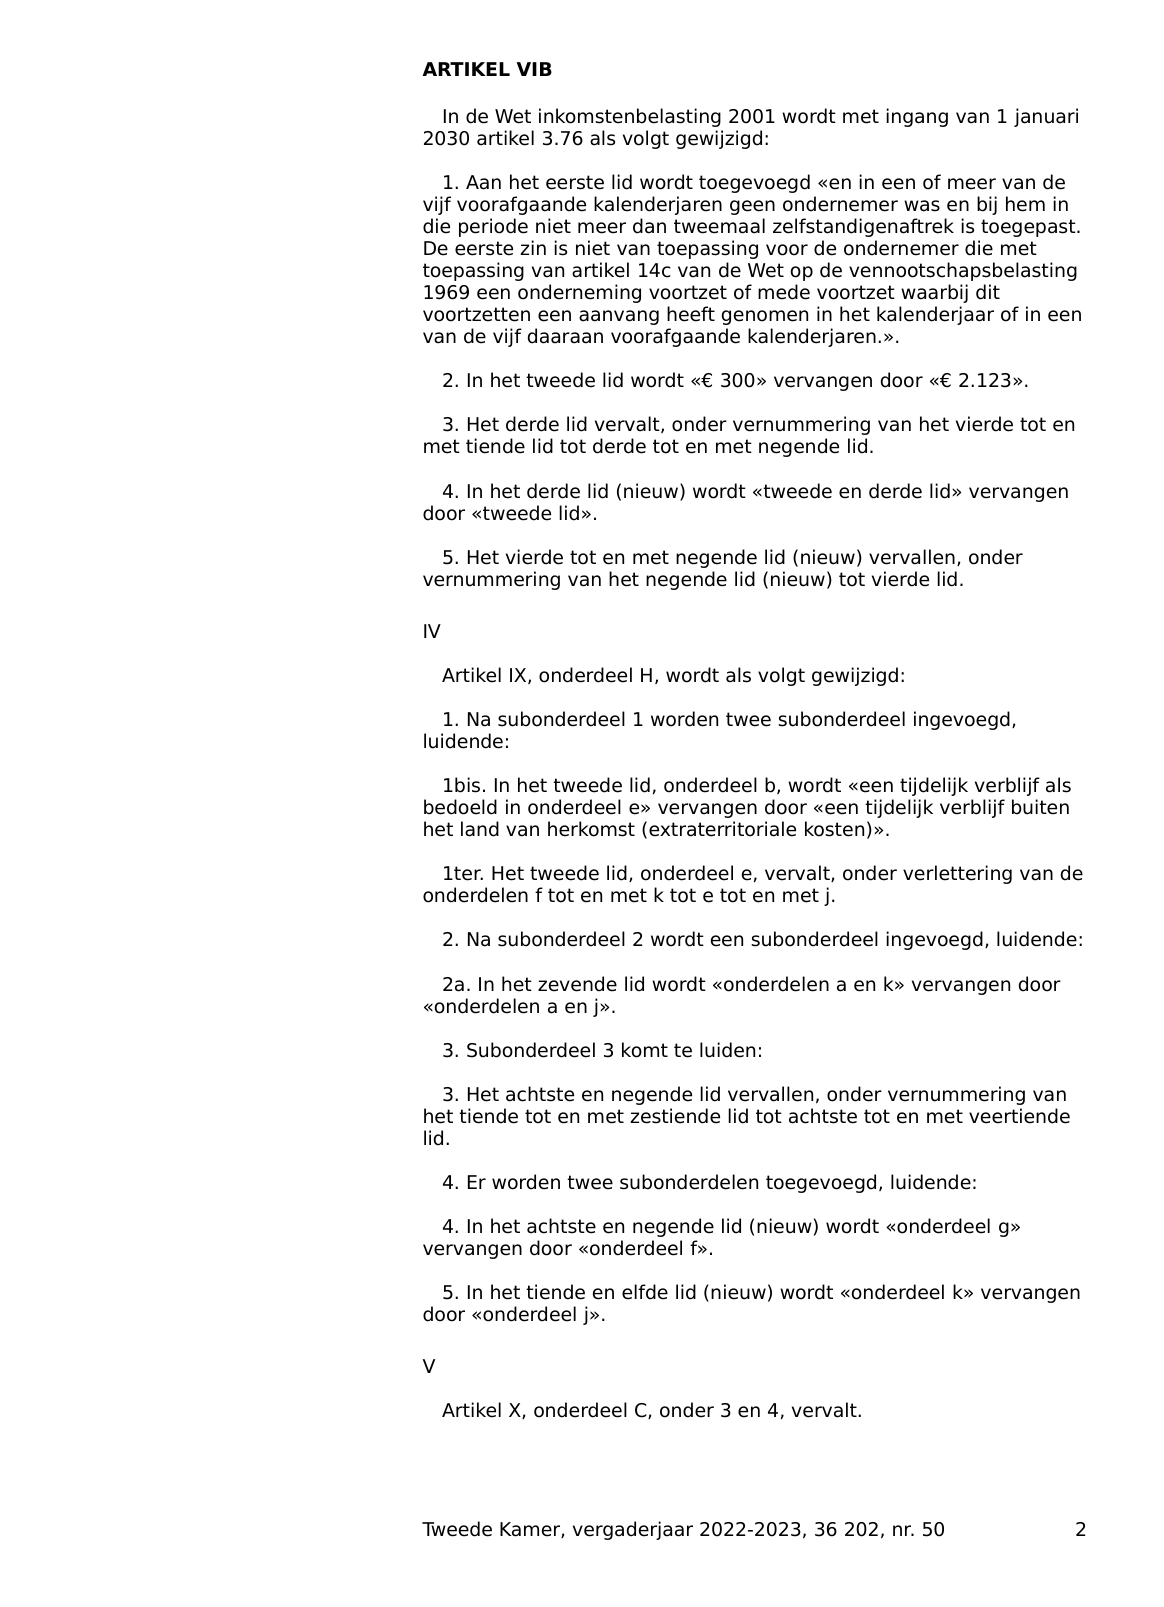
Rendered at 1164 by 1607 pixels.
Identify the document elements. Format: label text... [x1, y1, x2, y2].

text 3. Het derde lid vervalt, onder vernummering van het vierde tot en met tiende lid tot derde tot en met negende lid. [422, 414, 1087, 458]
text Artikel IX, onderdeel H, wordt als volgt gewijzigd: [422, 665, 1087, 687]
text 4. In het achtste en negende lid (nieuw) wordt «onderdeel g» vervangen door «onderdeel f». [422, 1216, 1087, 1260]
text 4. In het derde lid (nieuw) wordt «tweede en derde lid» vervangen door «tweede lid». [422, 481, 1087, 524]
text 2. Na subonderdeel 2 wordt een subonderdeel ingevoegd, luidende: [422, 929, 1087, 951]
text 3. Het achtste en negende lid vervallen, onder vernummering van het tiende tot en met zestiende lid tot achtste tot en met veertiende lid. [422, 1084, 1087, 1150]
text 4. Er worden twee subonderdelen toegevoegd, luidende: [422, 1172, 1087, 1194]
subtitle ARTIKEL VIB [422, 59, 1087, 81]
text 2. In het tweede lid wordt «€ 300» vervangen door «€ 2.123». [422, 370, 1087, 392]
text 2a. In het zevende lid wordt «onderdelen a en k» vervangen door «onderdelen a en j». [422, 973, 1087, 1017]
text 5. Het vierde tot en met negende lid (nieuw) vervallen, onder vernummering van het negende lid (nieuw) tot vierde lid. [422, 547, 1087, 591]
text 1ter. Het tweede lid, onderdeel e, vervalt, onder verlettering van de onderdelen f tot en met k tot e tot en met j. [422, 863, 1087, 907]
subtitle V [422, 1356, 1087, 1378]
text 3. Subonderdeel 3 komt te luiden: [422, 1040, 1087, 1062]
text 1. Na subonderdeel 1 worden twee subonderdeel ingevoegd, luidende: [422, 709, 1087, 753]
text Artikel X, onderdeel C, onder 3 en 4, vervalt. [422, 1400, 1087, 1422]
text 1. Aan het eerste lid wordt toegevoegd «en in een of meer van de vijf voorafgaande kalenderjaren geen ondernemer was en bij hem in die periode niet meer dan tweemaal zelfstandigenaftrek is toegepast. De eerste zin is niet van toepassing voor de ondernemer die met toepassing van artikel 14c van de Wet op de vennootschapsbelasting 1969 een onderneming voortzet of mede voortzet waarbij dit voortzetten een aanvang heeft genomen in het kalenderjaar of in een van de vijf daaraan voorafgaande kalenderjaren.». [422, 172, 1087, 348]
text 1bis. In het tweede lid, onderdeel b, wordt «een tijdelijk verblijf als bedoeld in onderdeel e» vervangen door «een tijdelijk verblijf buiten het land van herkomst (extraterritoriale kosten)». [422, 775, 1087, 841]
subtitle IV [422, 621, 1087, 643]
text In de Wet inkomstenbelasting 2001 wordt met ingang van 1 januari 2030 artikel 3.76 als volgt gewijzigd: [422, 106, 1087, 150]
text 5. In het tiende en elfde lid (nieuw) wordt «onderdeel k» vervangen door «onderdeel j». [422, 1282, 1087, 1326]
